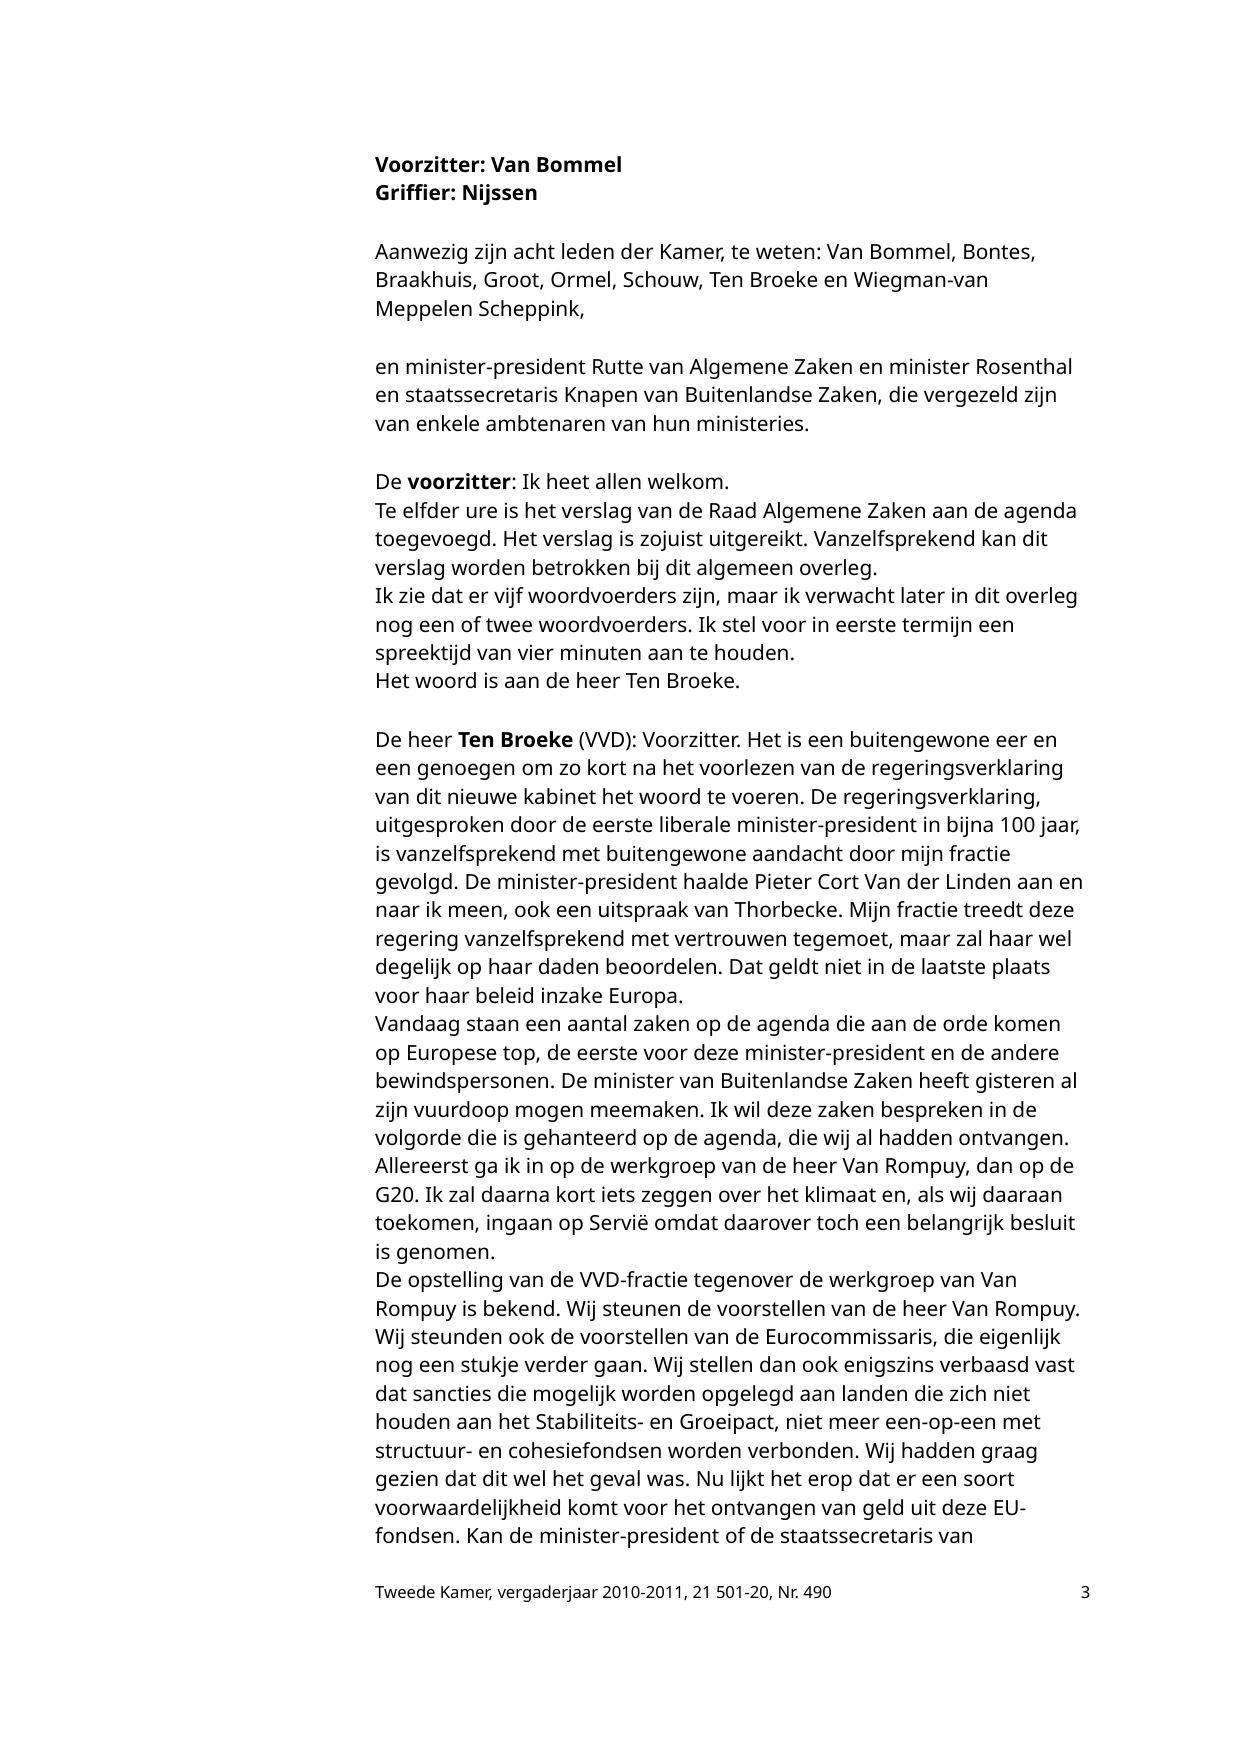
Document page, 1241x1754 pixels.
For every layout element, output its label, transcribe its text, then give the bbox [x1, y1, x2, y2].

text Ik zie dat er vijf woordvoerders zijn, maar ik verwacht later in dit overleg nog een of twee woordvoerders. Ik stel voor in eerste termijn een spreektijd van vier minuten aan te houden. [375, 581, 1090, 667]
text Te elfder ure is het verslag van de Raad Algemene Zaken aan de agenda toegevoegd. Het verslag is zojuist uitgereikt. Vanzelfsprekend kan dit verslag worden betrokken bij dit algemeen overleg. [375, 496, 1090, 581]
text Aanwezig zijn acht leden der Kamer, te weten: Van Bommel, Bontes, Braakhuis, Groot, Ormel, Schouw, Ten Broeke en Wiegman-van Meppelen Scheppink, [375, 237, 1090, 322]
text Vandaag staan een aantal zaken op de agenda die aan de orde komen op Europese top, de eerste voor deze minister-president en de andere bewindspersonen. De minister van Buitenlandse Zaken heeft gisteren al zijn vuurdoop mogen meemaken. Ik wil deze zaken bespreken in de volgorde die is gehanteerd op de agenda, die wij al hadden ontvangen. Allereerst ga ik in op de werkgroep van de heer Van Rompuy, dan op de G20. Ik zal daarna kort iets zeggen over het klimaat en, als wij daaraan toekomen, ingaan op Servië omdat daarover toch een belangrijk besluit is genomen. [375, 1009, 1090, 1265]
text Het woord is aan de heer Ten Broeke. [375, 667, 1090, 695]
text De opstelling van de VVD-fractie tegenover de werkgroep van Van Rompuy is bekend. Wij steunen de voorstellen van de heer Van Rompuy. Wij steunden ook de voorstellen van de Eurocommissaris, die eigenlijk nog een stukje verder gaan. Wij stellen dan ook enigszins verbaasd vast dat sancties die mogelijk worden opgelegd aan landen die zich niet houden aan het Stabiliteits- en Groeipact, niet meer een-op-een met structuur- en cohesiefondsen worden verbonden. Wij hadden graag gezien dat dit wel het geval was. Nu lijkt het erop dat er een soort voorwaardelijkheid komt voor het ontvangen van geld uit deze EU-fondsen. Kan de minister-president of de staatssecretaris van [375, 1265, 1090, 1550]
text De heer Ten Broeke (VVD): Voorzitter. Het is een buitengewone eer en een genoegen om zo kort na het voorlezen van de regeringsverklaring van dit nieuwe kabinet het woord te voeren. De regeringsverklaring, uitgesproken door de eerste liberale minister-president in bijna 100 jaar, is vanzelfsprekend met buitengewone aandacht door mijn fractie gevolgd. De minister-president haalde Pieter Cort Van der Linden aan en naar ik meen, ook een uitspraak van Thorbecke. Mijn fractie treedt deze regering vanzelfsprekend met vertrouwen tegemoet, maar zal haar wel degelijk op haar daden beoordelen. Dat geldt niet in de laatste plaats voor haar beleid inzake Europa. [375, 725, 1090, 1009]
text Griffier: Nijssen [375, 178, 1090, 207]
text en minister-president Rutte van Algemene Zaken en minister Rosenthal en staatssecretaris Knapen van Buitenlandse Zaken, die vergezeld zijn van enkele ambtenaren van hun ministeries. [375, 352, 1090, 437]
text Voorzitter: Van Bommel [375, 150, 1090, 178]
text De voorzitter: Ik heet allen welkom. [375, 467, 1090, 496]
